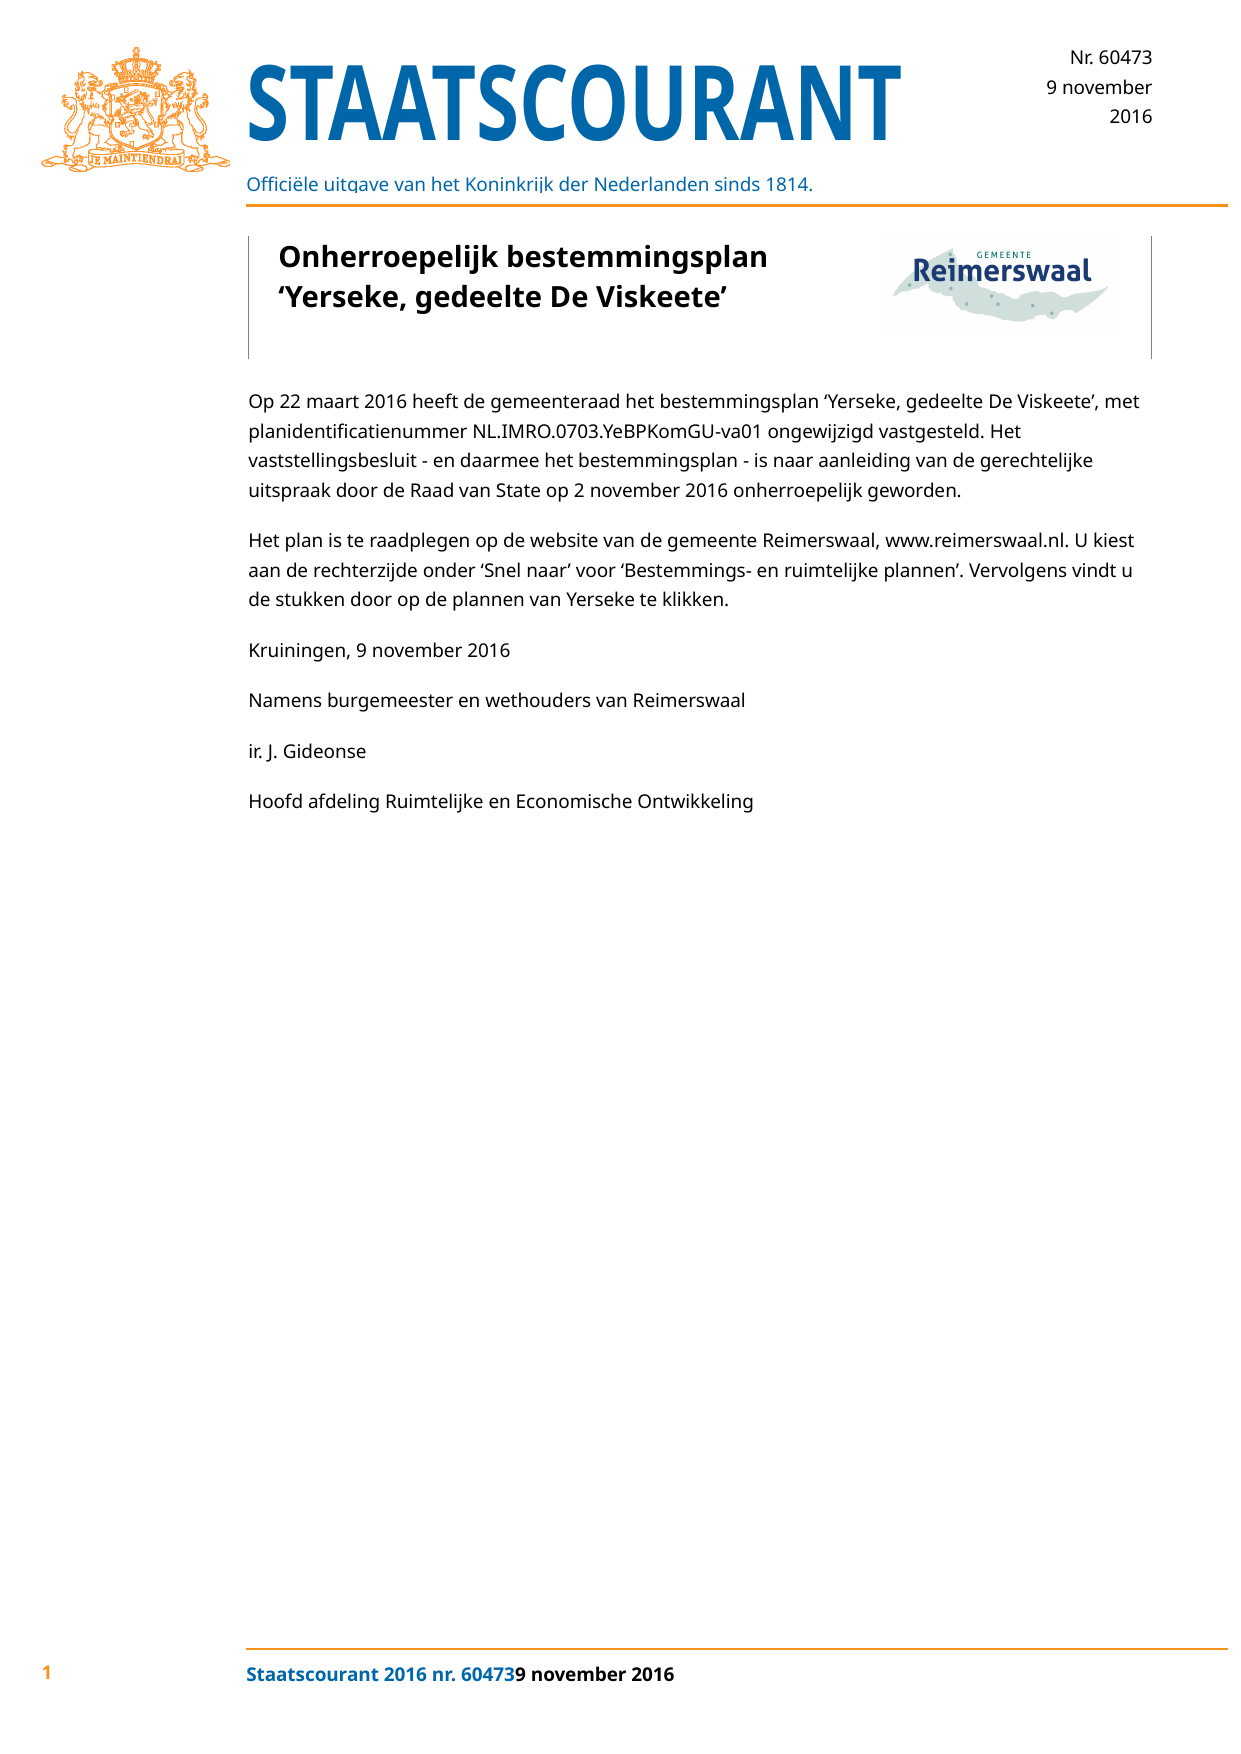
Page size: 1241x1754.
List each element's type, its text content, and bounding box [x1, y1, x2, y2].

text Hoofd afdeling Ruimtelijke en Economische Ontwikkeling [248, 788, 1152, 814]
text Het plan is te raadplegen op de website van de gemeente Reimerswaal, www.reimerswaal.nl. U kiest aan de rechterzijde onder ‘Snel naar’ voor ‘Bestemmings- en ruimtelijke plannen’. Vervolgens vindt u de stukken door op de plannen van Yerseke te klikken. [248, 527, 1152, 612]
text Namens burgemeester en wethouders van Reimerswaal [248, 687, 1152, 713]
picture [41, 47, 231, 172]
text ir. J. Gideonse [248, 738, 1152, 764]
table_header Onherroepelijk bestemmingsplan ‘Yerseke, gedeelte De Viskeete’ [249, 236, 850, 359]
text Kruiningen, 9 november 2016 [248, 637, 1152, 663]
table_header [850, 236, 1151, 359]
picture [882, 236, 1119, 334]
text Op 22 maart 2016 heeft de gemeenteraad het bestemmingsplan ‘Yerseke, gedeelte De Viskeete’, met planidentificatienummer NL.IMRO.0703.YeBPKomGU-va01 ongewijzigd vastgesteld. Het vaststellingsbesluit - en daarmee het bestemmingsplan - is naar aanleiding van de gerechtelijke uitspraak door de Raad van State op 2 november 2016 onherroepelijk geworden. [248, 388, 1152, 503]
